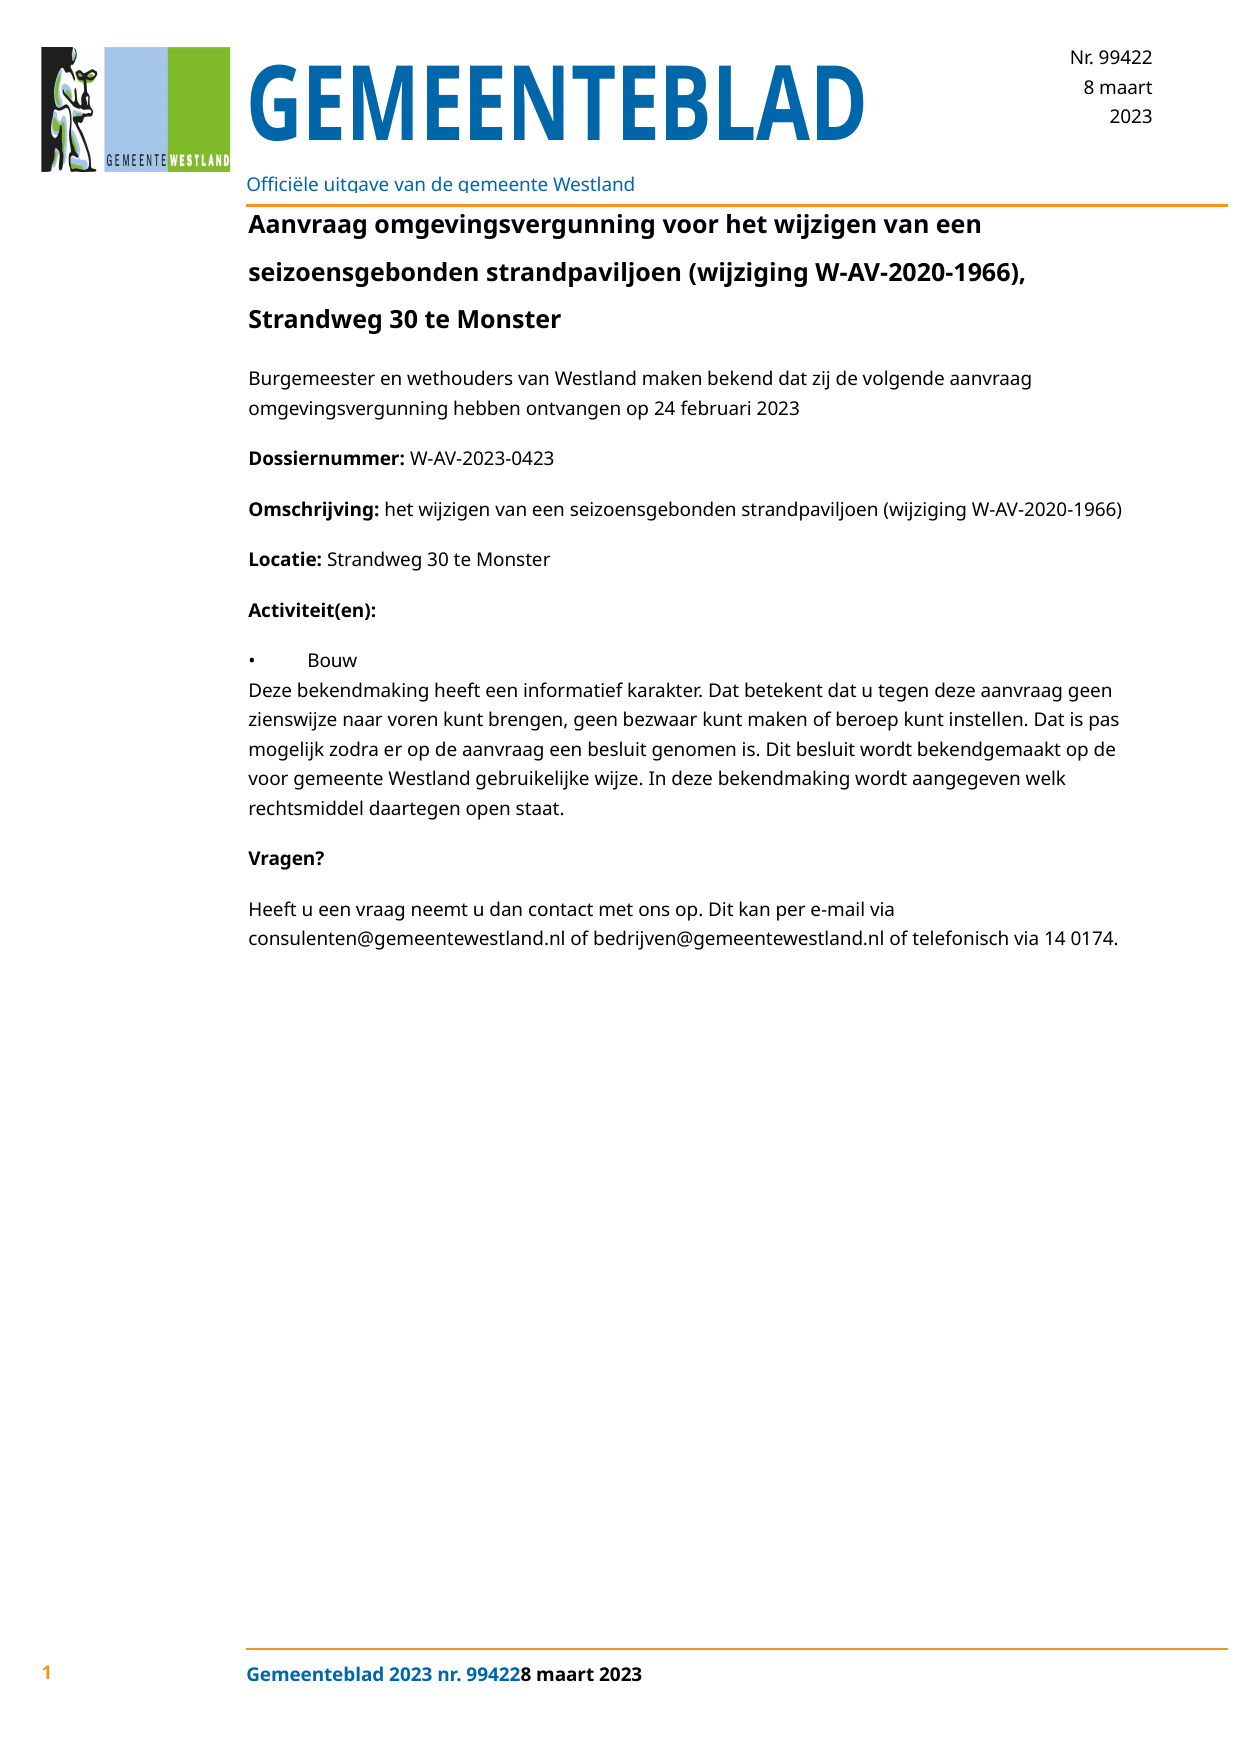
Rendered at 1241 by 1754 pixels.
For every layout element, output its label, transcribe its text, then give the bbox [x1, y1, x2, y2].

text Dossiernummer: W-AV-2023-0423 [248, 446, 1152, 471]
text Deze bekendmaking heeft een informatief karakter. Dat betekent dat u tegen deze aanvraag geen zienswijze naar voren kunt brengen, geen bezwaar kunt maken of beroep kunt instellen. Dat is pas mogelijk zodra er op de aanvraag een besluit genomen is. Dit besluit wordt bekendgemaakt op de voor gemeente Westland gebruikelijke wijze. In deze bekendmaking wordt aangegeven welk rechtsmiddel daartegen open staat. [248, 677, 1152, 821]
text Locatie: Strandweg 30 te Monster [248, 546, 1152, 572]
text Omschrijving: het wijzigen van een seizoensgebonden strandpaviljoen (wijziging W-AV-2020-1966) [248, 496, 1152, 522]
text Heeft u een vraag neemt u dan contact met ons op. Dit kan per e-mail via consulenten@gemeentewestland.nl of bedrijven@gemeentewestland.nl of telefonisch via 14 0174. [248, 896, 1152, 951]
text Aanvraag omgevingsvergunning voor het wijzigen van een seizoensgebonden strandpaviljoen (wijziging W-AV-2020-1966), Strandweg 30 te Monster [248, 207, 1152, 336]
list Bouw [248, 647, 1152, 673]
text Burgemeester en wethouders van Westland maken bekend dat zij de volgende aanvraag omgevingsvergunning hebben ontvangen op 24 februari 2023 [248, 366, 1152, 421]
text Activiteit(en): [248, 597, 1152, 622]
picture [41, 47, 231, 172]
text Vragen? [248, 846, 1152, 871]
